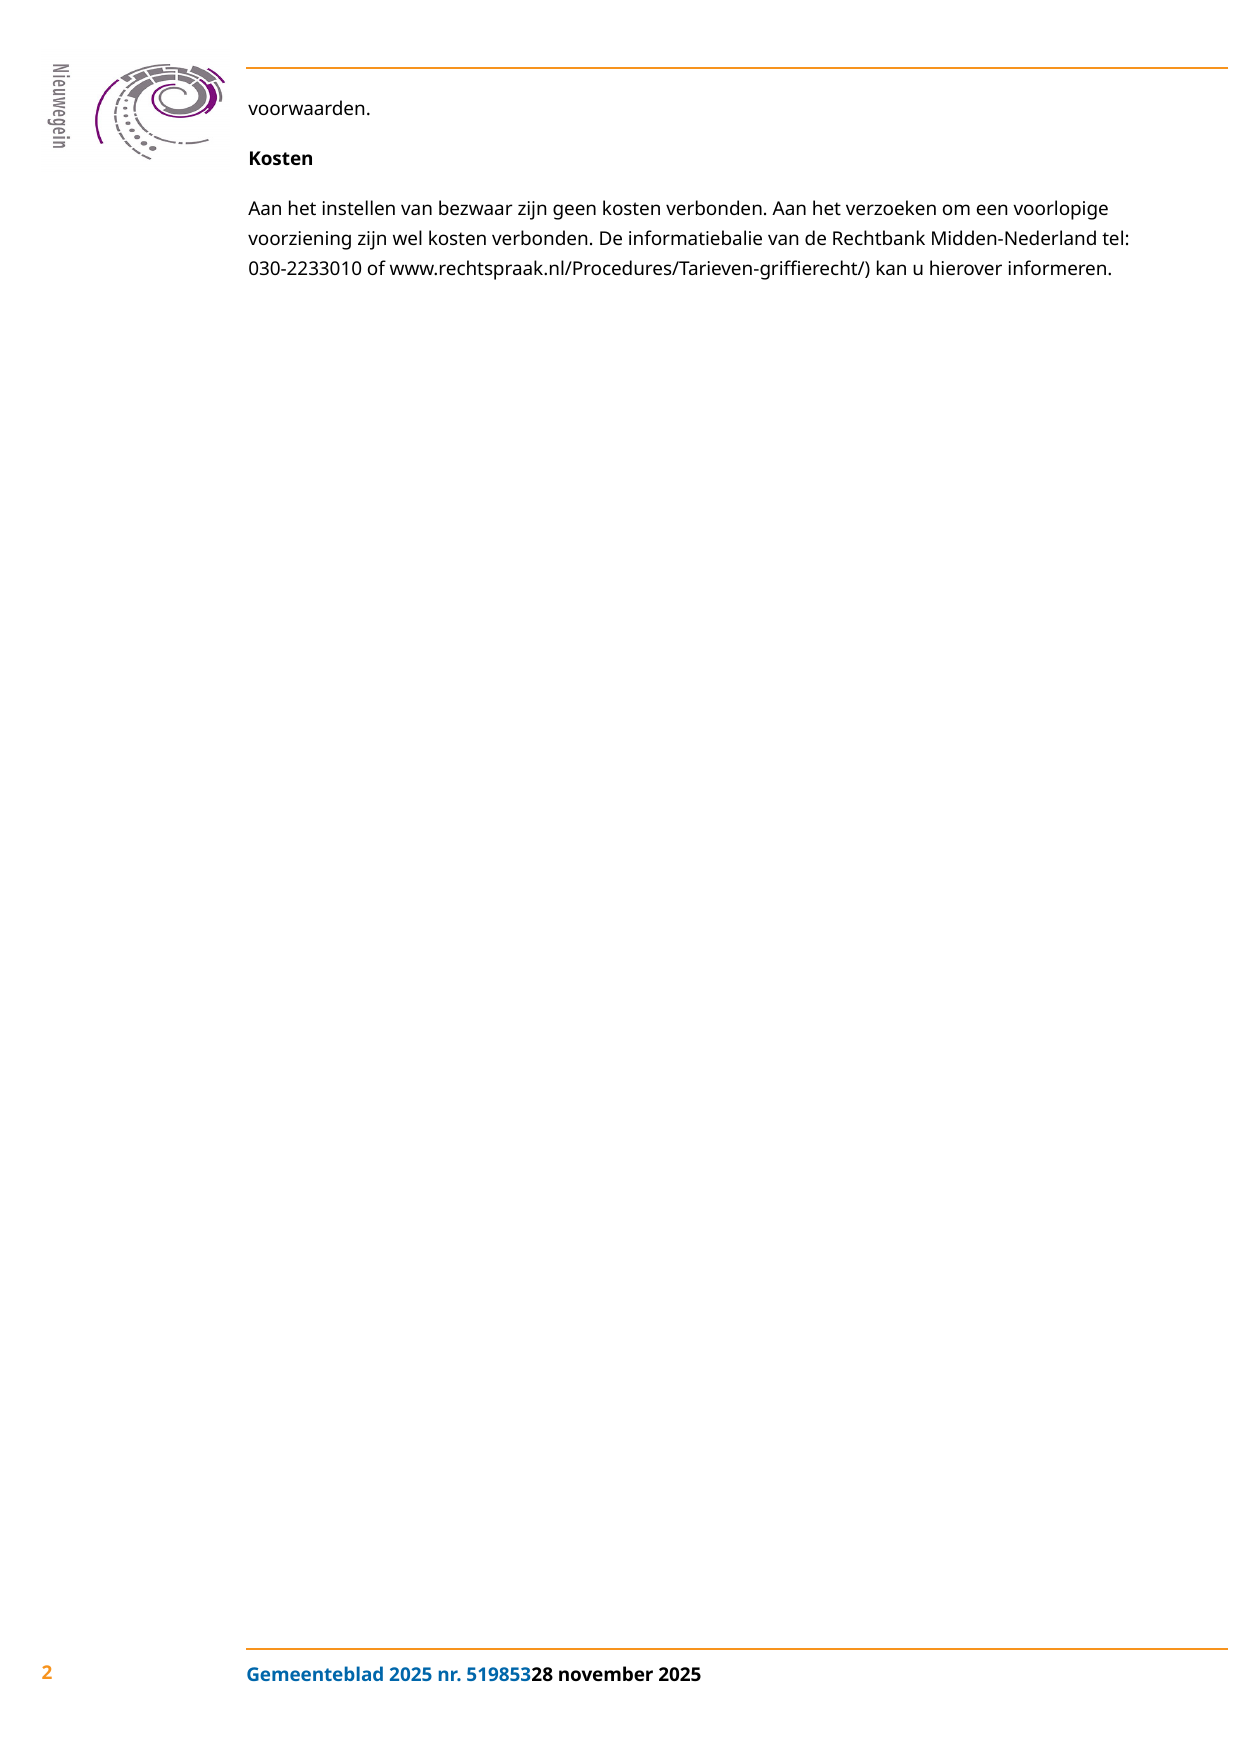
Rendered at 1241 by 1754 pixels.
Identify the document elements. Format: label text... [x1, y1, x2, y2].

text Aan het instellen van bezwaar zijn geen kosten verbonden. Aan het verzoeken om een voorlopige voorziening zijn wel kosten verbonden. De informatiebalie van de Rechtbank Midden-Nederland tel: 030-2233010 of www.rechtspraak.nl/Procedures/Tarieven-griffierecht/) kan u hierover informeren. [248, 196, 1152, 281]
text Kosten [248, 145, 1152, 171]
text voorwaarden. [248, 95, 1152, 121]
picture [41, 47, 231, 172]
